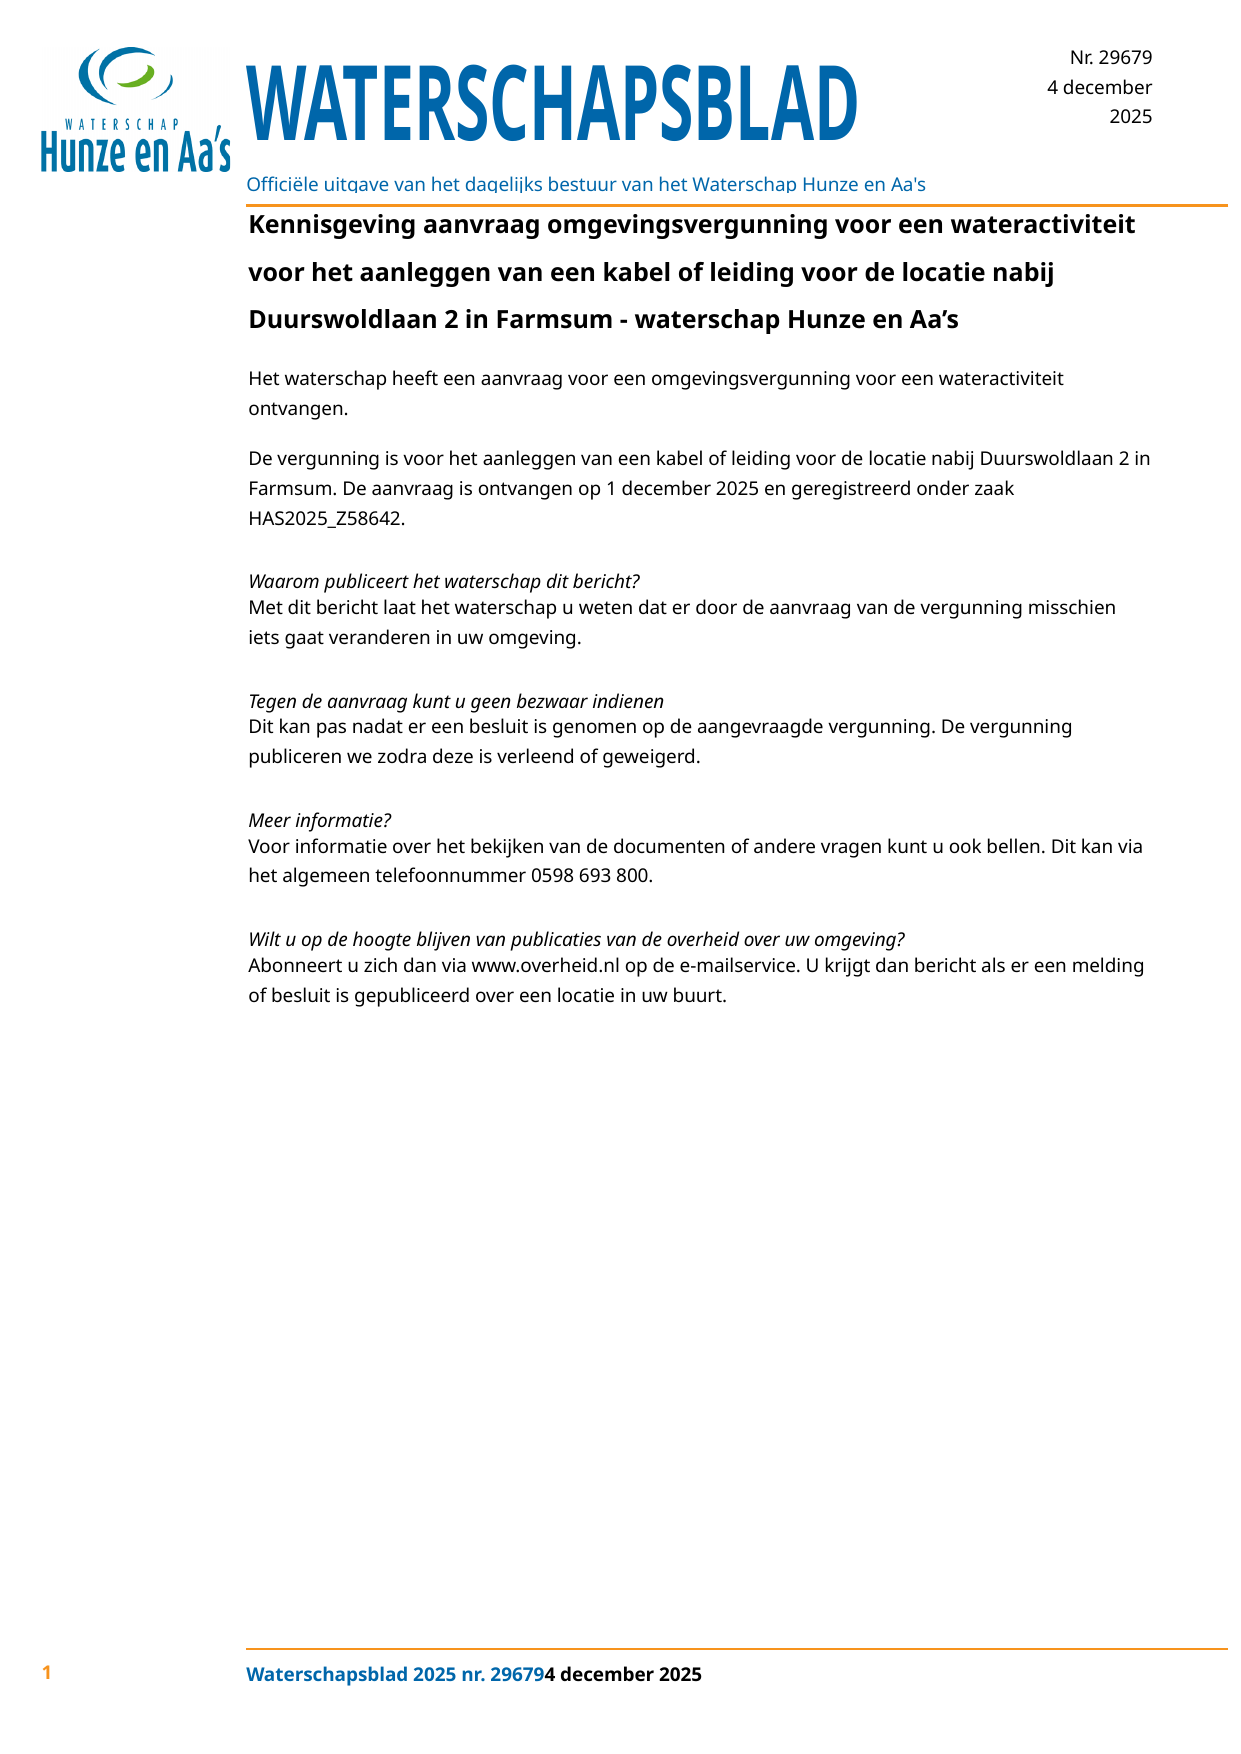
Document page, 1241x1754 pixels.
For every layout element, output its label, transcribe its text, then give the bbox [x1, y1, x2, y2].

text De vergunning is voor het aanleggen van een kabel of leiding voor de locatie nabij Duurswoldlaan 2 in Farmsum. De aanvraag is ontvangen op 1 december 2025 en geregistreerd onder zaak HAS2025_Z58642. [248, 446, 1152, 530]
text Waarom publiceert het waterschap dit bericht? [248, 569, 1152, 594]
text Dit kan pas nadat er een besluit is genomen op de aangevraagde vergunning. De vergunning publiceren we zodra deze is verleend of geweigerd. [248, 714, 1152, 769]
text Met dit bericht laat het waterschap u weten dat er door de aanvraag van de vergunning misschien iets gaat veranderen in uw omgeving. [248, 594, 1152, 650]
text Tegen de aanvraag kunt u geen bezwaar indienen [248, 688, 1152, 714]
picture [226, 145, 231, 156]
text Kennisgeving aanvraag omgevingsvergunning voor een wateractiviteit voor het aanleggen van een kabel of leiding voor de locatie nabij Duurswoldlaan 2 in Farmsum - waterschap Hunze en Aa’s [248, 207, 1152, 336]
picture [41, 47, 231, 172]
text Meer informatie? [248, 807, 1152, 833]
picture [47, 154, 51, 172]
picture [183, 163, 191, 172]
text Het waterschap heeft een aanvraag voor een omgevingsvergunning voor een wateractiviteit ontvangen. [248, 366, 1152, 421]
text Wilt u op de hoogte blijven van publicaties van de overheid over uw omgeving? [248, 926, 1152, 952]
text Voor informatie over het bekijken van de documenten of andere vragen kunt u ook bellen. Dit kan via het algemeen telefoonnummer 0598 693 800. [248, 833, 1152, 888]
text Abonneert u zich dan via www.overheid.nl op de e-mailservice. U krijgt dan bericht als er een melding of besluit is gepubliceerd over een locatie in uw buurt. [248, 952, 1152, 1007]
